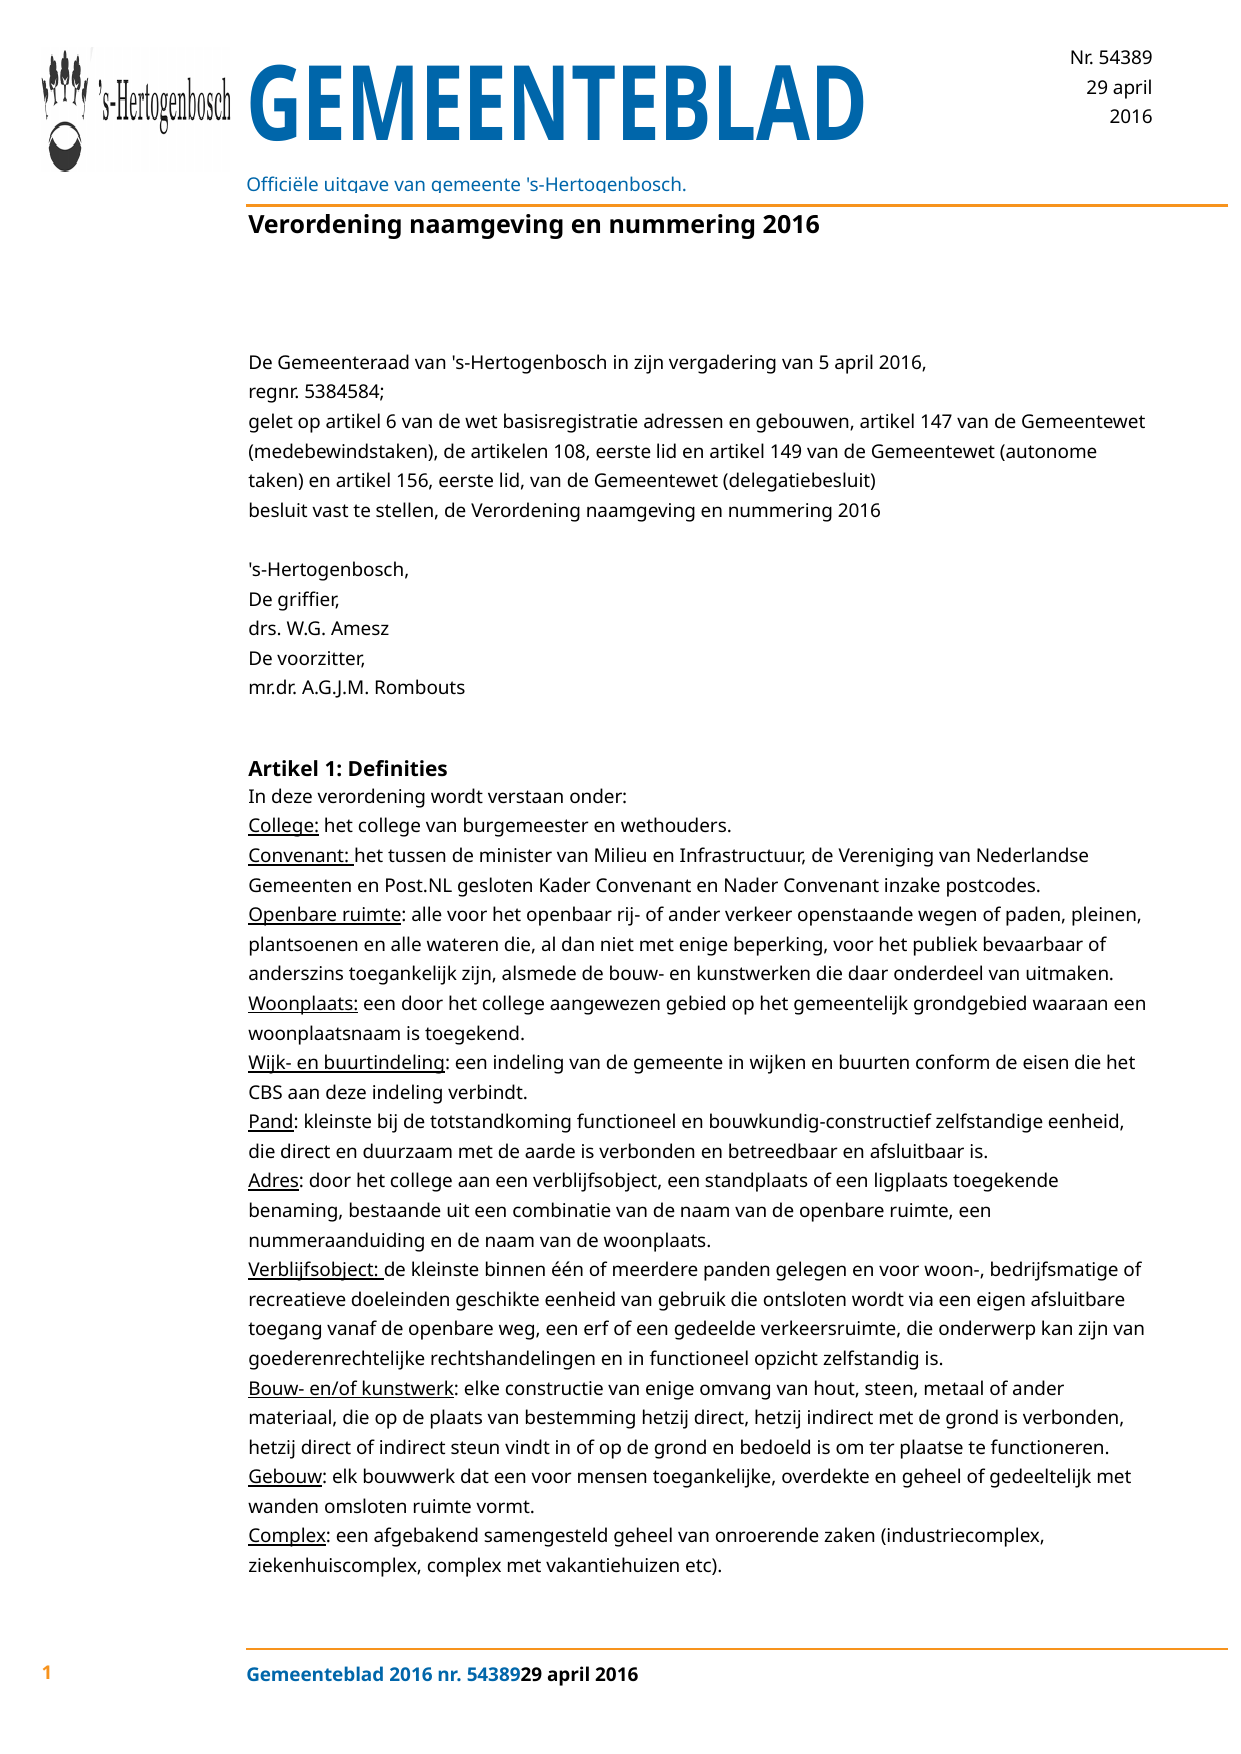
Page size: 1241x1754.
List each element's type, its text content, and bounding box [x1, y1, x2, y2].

text besluit vast te stellen, de Verordening naamgeving en nummering 2016 [248, 497, 1152, 523]
text Artikel 1: Definities [248, 754, 1152, 783]
text Complex: een afgebakend samengesteld geheel van onroerende zaken (industriecomplex, ziekenhuiscomplex, complex met vakantiehuizen etc). [248, 1523, 1152, 1578]
text Gebouw: elk bouwwerk dat een voor mensen toegankelijke, overdekte en geheel of gedeeltelijk met wanden omsloten ruimte vormt. [248, 1463, 1152, 1519]
text Adres: door het college aan een verblijfsobject, een standplaats of een ligplaats toegekende benaming, bestaande uit een combinatie van de naam van de openbare ruimte, een nummeraanduiding en de naam van de woonplaats. [248, 1168, 1152, 1252]
text College: het college van burgemeester en wethouders. [248, 813, 1152, 838]
text De voorzitter, [248, 645, 1152, 671]
text Openbare ruimte: alle voor het openbaar rij- of ander verkeer openstaande wegen of paden, pleinen, plantsoenen en alle wateren die, al dan niet met enige beperking, voor het publiek bevaarbaar of anderszins toegankelijk zijn, alsmede de bouw- en kunstwerken die daar onderdeel van uitmaken. [248, 901, 1152, 986]
text De griffier, [248, 586, 1152, 612]
text mr.dr. A.G.J.M. Rombouts [248, 674, 1152, 700]
text regnr. 5384584; [248, 379, 1152, 404]
text gelet op artikel 6 van de wet basisregistratie adressen en gebouwen, artikel 147 van de Gemeentewet (medebewindstaken), de artikelen 108, eerste lid en artikel 149 van de Gemeentewet (autonome taken) en artikel 156, eerste lid, van de Gemeentewet (delegatiebesluit) [248, 408, 1152, 493]
picture [41, 47, 231, 172]
text Pand: kleinste bij de totstandkoming functioneel en bouwkundig-constructief zelfstandige eenheid, die direct en duurzaam met de aarde is verbonden en betreedbaar en afsluitbaar is. [248, 1108, 1152, 1164]
text Bouw- en/of kunstwerk: elke constructie van enige omvang van hout, steen, metaal of ander materiaal, die op de plaats van bestemming hetzij direct, hetzij indirect met de grond is verbonden, hetzij direct of indirect steun vindt in of op de grond en bedoeld is om ter plaatse te functioneren. [248, 1375, 1152, 1459]
text Verordening naamgeving en nummering 2016 [248, 207, 1152, 241]
text Wijk- en buurtindeling: een indeling van de gemeente in wijken en buurten conform de eisen die het CBS aan deze indeling verbindt. [248, 1049, 1152, 1104]
text Convenant: het tussen de minister van Milieu en Infrastructuur, de Vereniging van Nederlandse Gemeenten en Post.NL gesloten Kader Convenant en Nader Convenant inzake postcodes. [248, 842, 1152, 897]
text 's-Hertogenbosch, [248, 556, 1152, 582]
text Woonplaats: een door het college aangewezen gebied op het gemeentelijk grondgebied waaraan een woonplaatsnaam is toegekend. [248, 990, 1152, 1045]
text De Gemeenteraad van 's-Hertogenbosch in zijn vergadering van 5 april 2016, [248, 349, 1152, 375]
text Verblijfsobject: de kleinste binnen één of meerdere panden gelegen en voor woon-, bedrijfsmatige of recreatieve doeleinden geschikte eenheid van gebruik die ontsloten wordt via een eigen afsluitbare toegang vanaf de openbare weg, een erf of een gedeelde verkeersruimte, die onderwerp kan zijn van goederenrechtelijke rechtshandelingen en in functioneel opzicht zelfstandig is. [248, 1256, 1152, 1371]
text drs. W.G. Amesz [248, 615, 1152, 641]
text In deze verordening wordt verstaan onder: [248, 783, 1152, 809]
